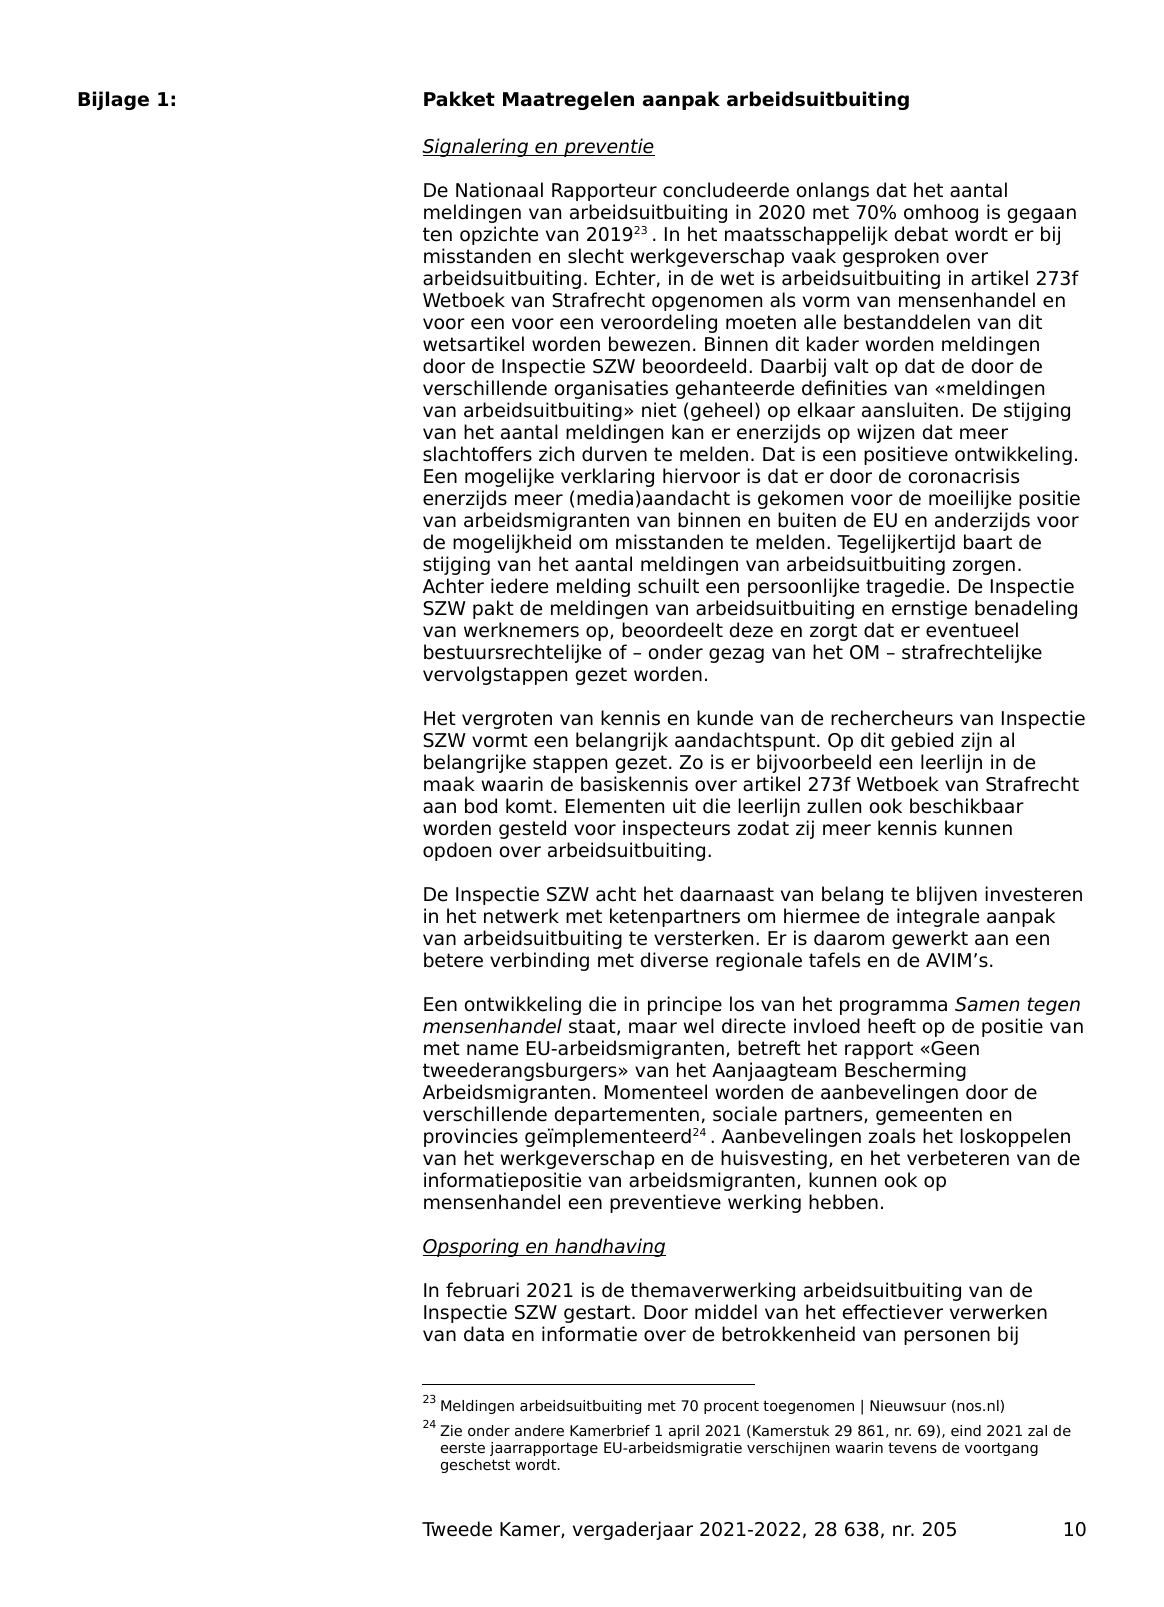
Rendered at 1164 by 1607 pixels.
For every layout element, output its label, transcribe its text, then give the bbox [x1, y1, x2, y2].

text In februari 2021 is de themaverwerking arbeidsuitbuiting van de Inspectie SZW gestart. Door middel van het effectiever verwerken van data en informatie over de betrokkenheid van personen bij [422, 1280, 1087, 1346]
text Een ontwikkeling die in principe los van het programma Samen tegen mensenhandel staat, maar wel directe invloed heeft op de positie van met name EU-arbeidsmigranten, betreft het rapport «Geen tweederangsburgers» van het Aanjaagteam Bescherming Arbeidsmigranten. Momenteel worden de aanbevelingen door de verschillende departementen, sociale partners, gemeenten en provincies geïmplementeerd. Aanbevelingen zoals het loskoppelen van het werkgeverschap en de huisvesting, en het verbeteren van de informatiepositie van arbeidsmigranten, kunnen ook op mensenhandel een preventieve werking hebben. [422, 994, 1087, 1214]
text De Inspectie SZW acht het daarnaast van belang te blijven investeren in het netwerk met ketenpartners om hiermee de integrale aanpak van arbeidsuitbuiting te versterken. Er is daarom gewerkt aan een betere verbinding met diverse regionale tafels en de AVIM’s. [422, 884, 1087, 972]
subtitle Signalering en preventie [422, 136, 1087, 158]
text Meldingen arbeidsuitbuiting met 70 procent toegenomen | Nieuwsuur (nos.nl) [422, 1393, 1087, 1416]
subtitle Opsporing en handhaving [422, 1236, 1087, 1258]
text Zie onder andere Kamerbrief 1 april 2021 (Kamerstuk 29 861, nr. 69), eind 2021 zal de eerste jaarrapportage EU-arbeidsmigratie verschijnen waarin tevens de voortgang geschetst wordt. [422, 1418, 1087, 1474]
subtitle Bijlage 1: Pakket Maatregelen aanpak arbeidsuitbuiting [77, 89, 1087, 111]
text Het vergroten van kennis en kunde van de rechercheurs van Inspectie SZW vormt een belangrijk aandachtspunt. Op dit gebied zijn al belangrijke stappen gezet. Zo is er bijvoorbeeld een leerlijn in de maak waarin de basiskennis over artikel 273f Wetboek van Strafrecht aan bod komt. Elementen uit die leerlijn zullen ook beschikbaar worden gesteld voor inspecteurs zodat zij meer kennis kunnen opdoen over arbeidsuitbuiting. [422, 708, 1087, 862]
text De Nationaal Rapporteur concludeerde onlangs dat het aantal meldingen van arbeidsuitbuiting in 2020 met 70% omhoog is gegaan ten opzichte van 2019. In het maatsschappelijk debat wordt er bij misstanden en slecht werkgeverschap vaak gesproken over arbeidsuitbuiting. Echter, in de wet is arbeidsuitbuiting in artikel 273f Wetboek van Strafrecht opgenomen als vorm van mensenhandel en voor een voor een veroordeling moeten alle bestanddelen van dit wetsartikel worden bewezen. Binnen dit kader worden meldingen door de Inspectie SZW beoordeeld. Daarbij valt op dat de door de verschillende organisaties gehanteerde definities van «meldingen van arbeidsuitbuiting» niet (geheel) op elkaar aansluiten. De stijging van het aantal meldingen kan er enerzijds op wijzen dat meer slachtoffers zich durven te melden. Dat is een positieve ontwikkeling. Een mogelijke verklaring hiervoor is dat er door de coronacrisis enerzijds meer (media)aandacht is gekomen voor de moeilijke positie van arbeidsmigranten van binnen en buiten de EU en anderzijds voor de mogelijkheid om misstanden te melden. Tegelijkertijd baart de stijging van het aantal meldingen van arbeidsuitbuiting zorgen. Achter iedere melding schuilt een persoonlijke tragedie. De Inspectie SZW pakt de meldingen van arbeidsuitbuiting en ernstige benadeling van werknemers op, beoordeelt deze en zorgt dat er eventueel bestuursrechtelijke of – onder gezag van het OM – strafrechtelijke vervolgstappen gezet worden. [422, 180, 1087, 686]
